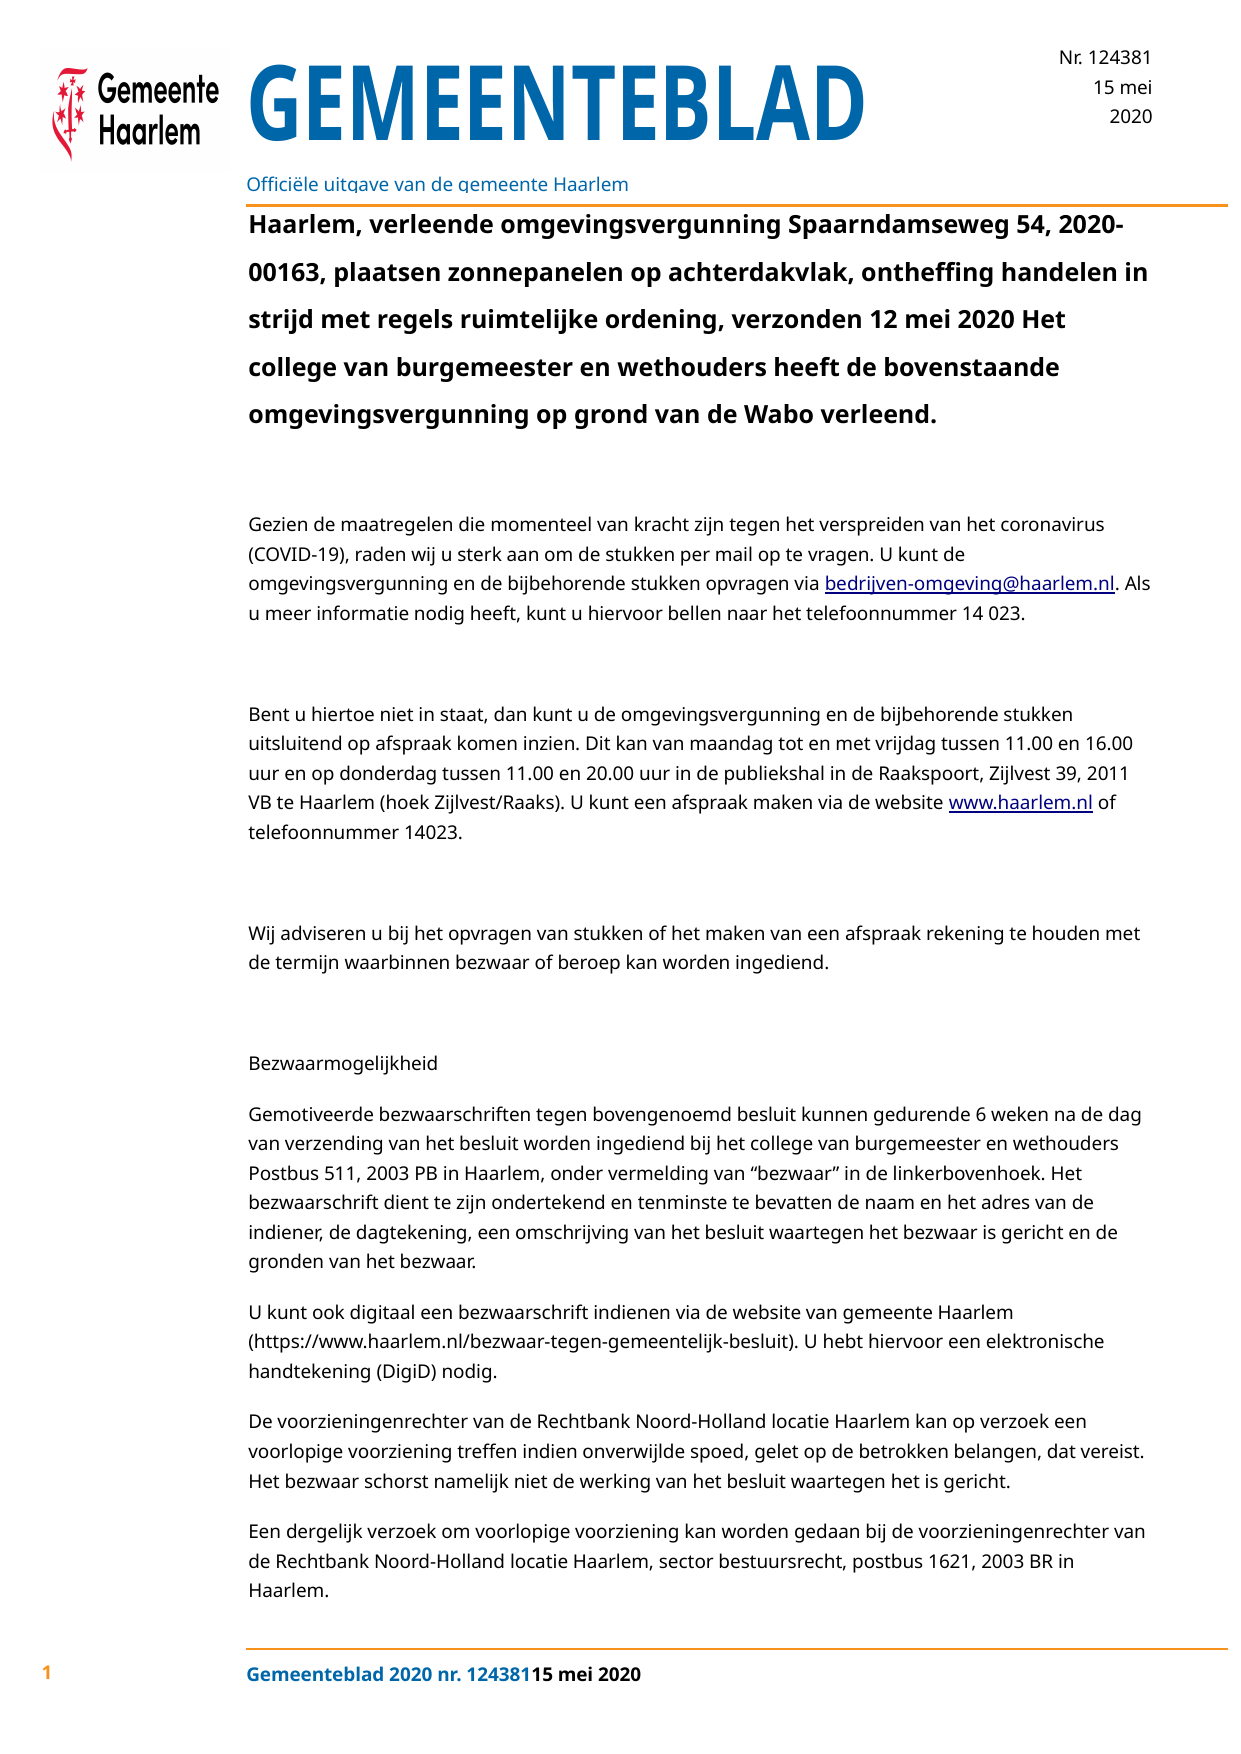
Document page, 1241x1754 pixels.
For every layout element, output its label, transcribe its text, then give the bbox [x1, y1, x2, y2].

text Gemotiveerde bezwaarschriften tegen bovengenoemd besluit kunnen gedurende 6 weken na de dag van verzending van het besluit worden ingediend bij het college van burgemeester en wethouders Postbus 511, 2003 PB in Haarlem, onder vermelding van “bezwaar” in de linkerbovenhoek. Het bezwaarschrift dient te zijn ondertekend en tenminste te bevatten de naam en het adres van de indiener, de dagtekening, een omschrijving van het besluit waartegen het bezwaar is gericht en de gronden van het bezwaar. [248, 1101, 1152, 1274]
text Gezien de maatregelen die momenteel van kracht zijn tegen het verspreiden van het coronavirus (COVID-19), raden wij u sterk aan om de stukken per mail op te vragen. U kunt de omgevingsvergunning en de bijbehorende stukken opvragen via bedrijven-omgeving@haarlem.nl. Als u meer informatie nodig heeft, kunt u hiervoor bellen naar het telefoonnummer 14 023. [248, 511, 1152, 626]
text Bent u hiertoe niet in staat, dan kunt u de omgevingsvergunning en de bijbehorende stukken uitsluitend op afspraak komen inzien. Dit kan van maandag tot en met vrijdag tussen 11.00 en 16.00 uur en op donderdag tussen 11.00 en 20.00 uur in de publiekshal in de Raakspoort, Zijlvest 39, 2011 VB te Haarlem (hoek Zijlvest/Raaks). U kunt een afspraak maken via de website www.haarlem.nl of telefoonnummer 14023. [248, 701, 1152, 845]
text Wij adviseren u bij het opvragen van stukken of het maken van een afspraak rekening te houden met de termijn waarbinnen bezwaar of beroep kan worden ingediend. [248, 920, 1152, 975]
text Bezwaarmogelijkheid [248, 1050, 1152, 1076]
text Haarlem, verleende omgevingsvergunning Spaarndamseweg 54, 2020-00163, plaatsen zonnepanelen op achterdakvlak, ontheffing handelen in strijd met regels ruimtelijke ordening, verzonden 12 mei 2020 Het college van burgemeester en wethouders heeft de bovenstaande omgevingsvergunning op grond van de Wabo verleend. [248, 207, 1152, 431]
text De voorzieningenrechter van de Rechtbank Noord-Holland locatie Haarlem kan op verzoek een voorlopige voorziening treffen indien onverwijlde spoed, gelet op de betrokken belangen, dat vereist. Het bezwaar schorst namelijk niet de werking van het besluit waartegen het is gericht. [248, 1409, 1152, 1493]
text U kunt ook digitaal een bezwaarschrift indienen via de website van gemeente Haarlem (https://www.haarlem.nl/bezwaar-tegen-gemeentelijk-besluit). U hebt hiervoor een elektronische handtekening (DigiD) nodig. [248, 1299, 1152, 1384]
text Een dergelijk verzoek om voorlopige voorziening kan worden gedaan bij de voorzieningenrechter van de Rechtbank Noord-Holland locatie Haarlem, sector bestuursrecht, postbus 1621, 2003 BR in Haarlem. [248, 1518, 1152, 1603]
picture [41, 47, 231, 172]
